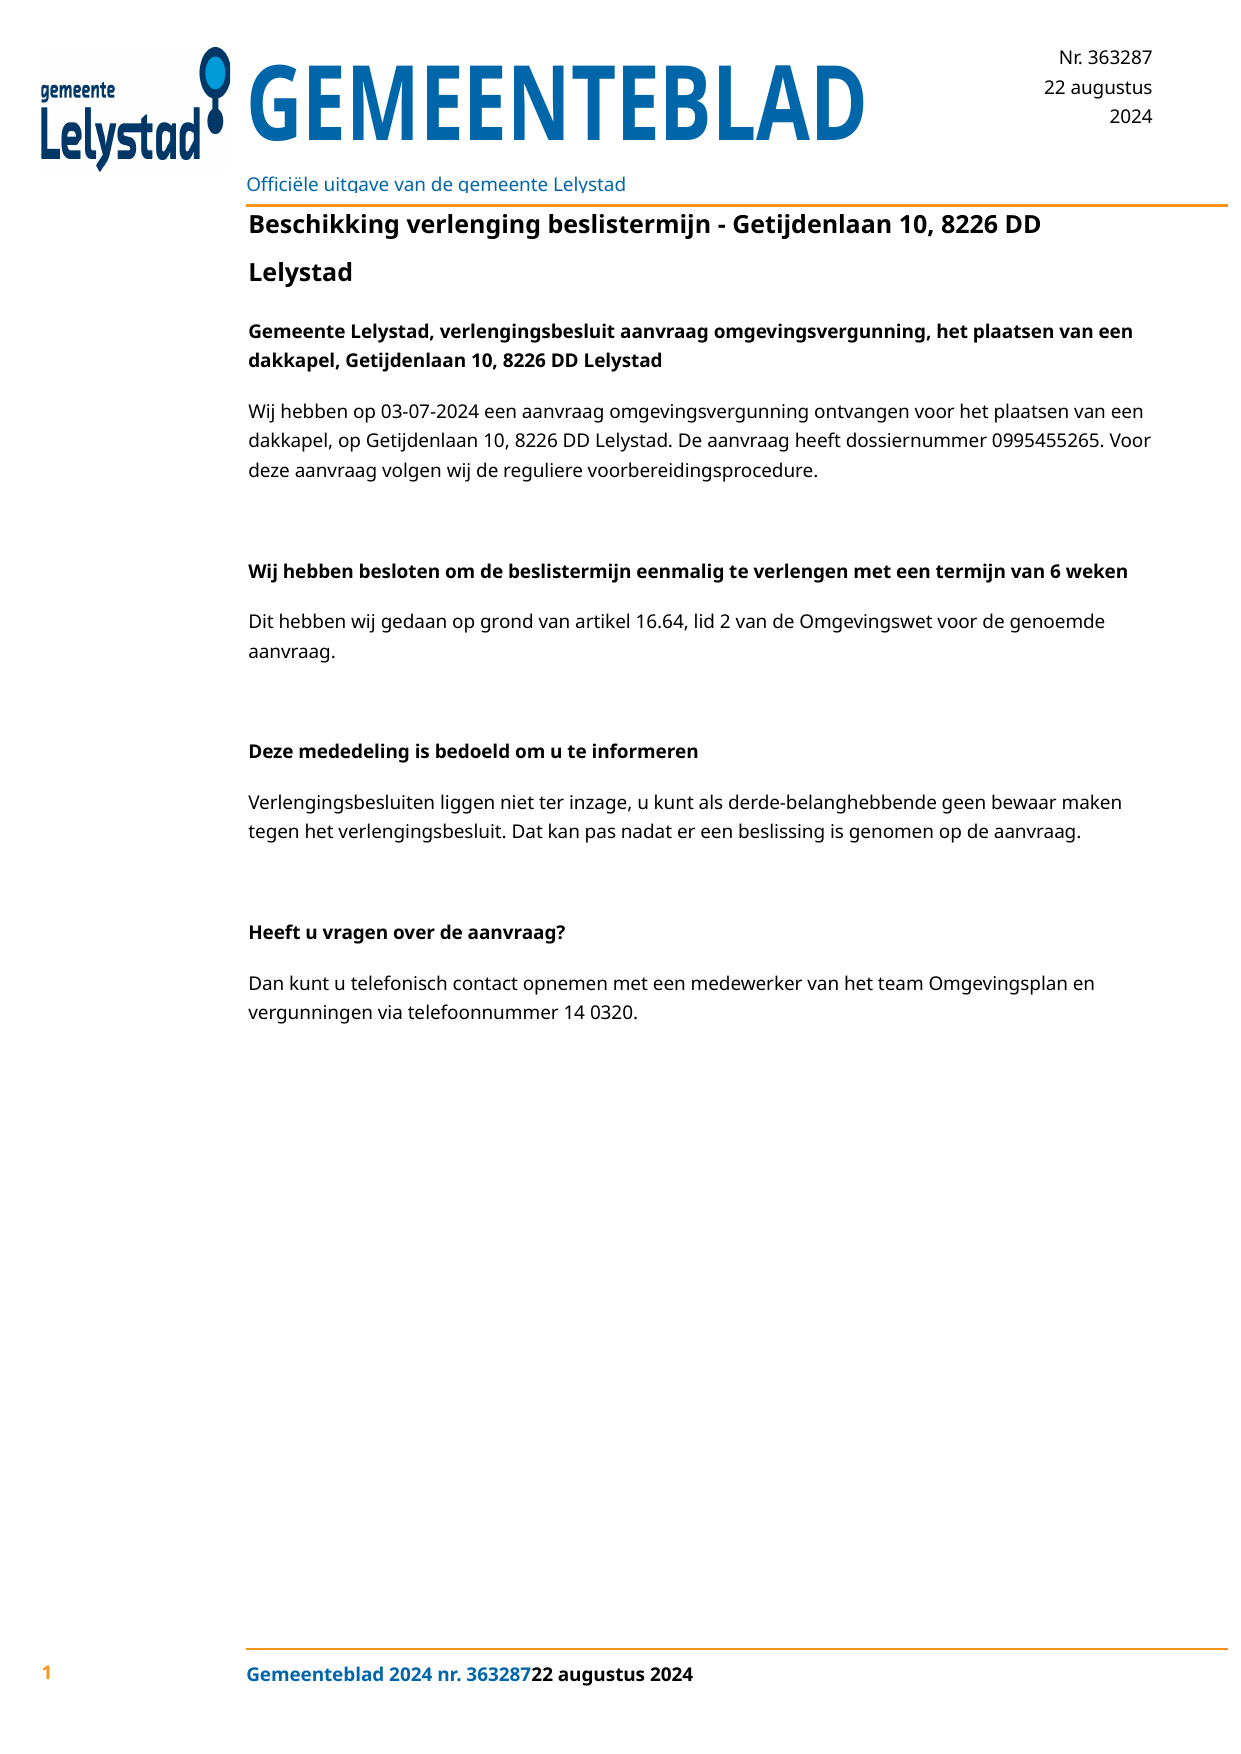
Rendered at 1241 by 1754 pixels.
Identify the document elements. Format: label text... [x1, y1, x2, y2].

text Beschikking verlenging beslistermijn - Getijdenlaan 10, 8226 DD Lelystad [248, 207, 1152, 288]
text Wij hebben op 03-07-2024 een aanvraag omgevingsvergunning ontvangen voor het plaatsen van een dakkapel, op Getijdenlaan 10, 8226 DD Lelystad. De aanvraag heeft dossiernummer 0995455265. Voor deze aanvraag volgen wij de reguliere voorbereidingsprocedure. [248, 398, 1152, 483]
picture [41, 47, 231, 172]
text Wij hebben besloten om de beslistermijn eenmalig te verlengen met een termijn van 6 weken [248, 558, 1152, 584]
text Dan kunt u telefonisch contact opnemen met een medewerker van het team Omgevingsplan en vergunningen via telefoonnummer 14 0320. [248, 970, 1152, 1025]
text Gemeente Lelystad, verlengingsbesluit aanvraag omgevingsvergunning, het plaatsen van een dakkapel, Getijdenlaan 10, 8226 DD Lelystad [248, 318, 1152, 373]
text Dit hebben wij gedaan op grond van artikel 16.64, lid 2 van de Omgevingswet voor de genoemde aanvraag. [248, 608, 1152, 664]
text Heeft u vragen over de aanvraag? [248, 919, 1152, 945]
text Verlengingsbesluiten liggen niet ter inzage, u kunt als derde-belanghebbende geen bewaar maken tegen het verlengingsbesluit. Dat kan pas nadat er een beslissing is genomen op de aanvraag. [248, 789, 1152, 844]
text Deze mededeling is bedoeld om u te informeren [248, 739, 1152, 764]
